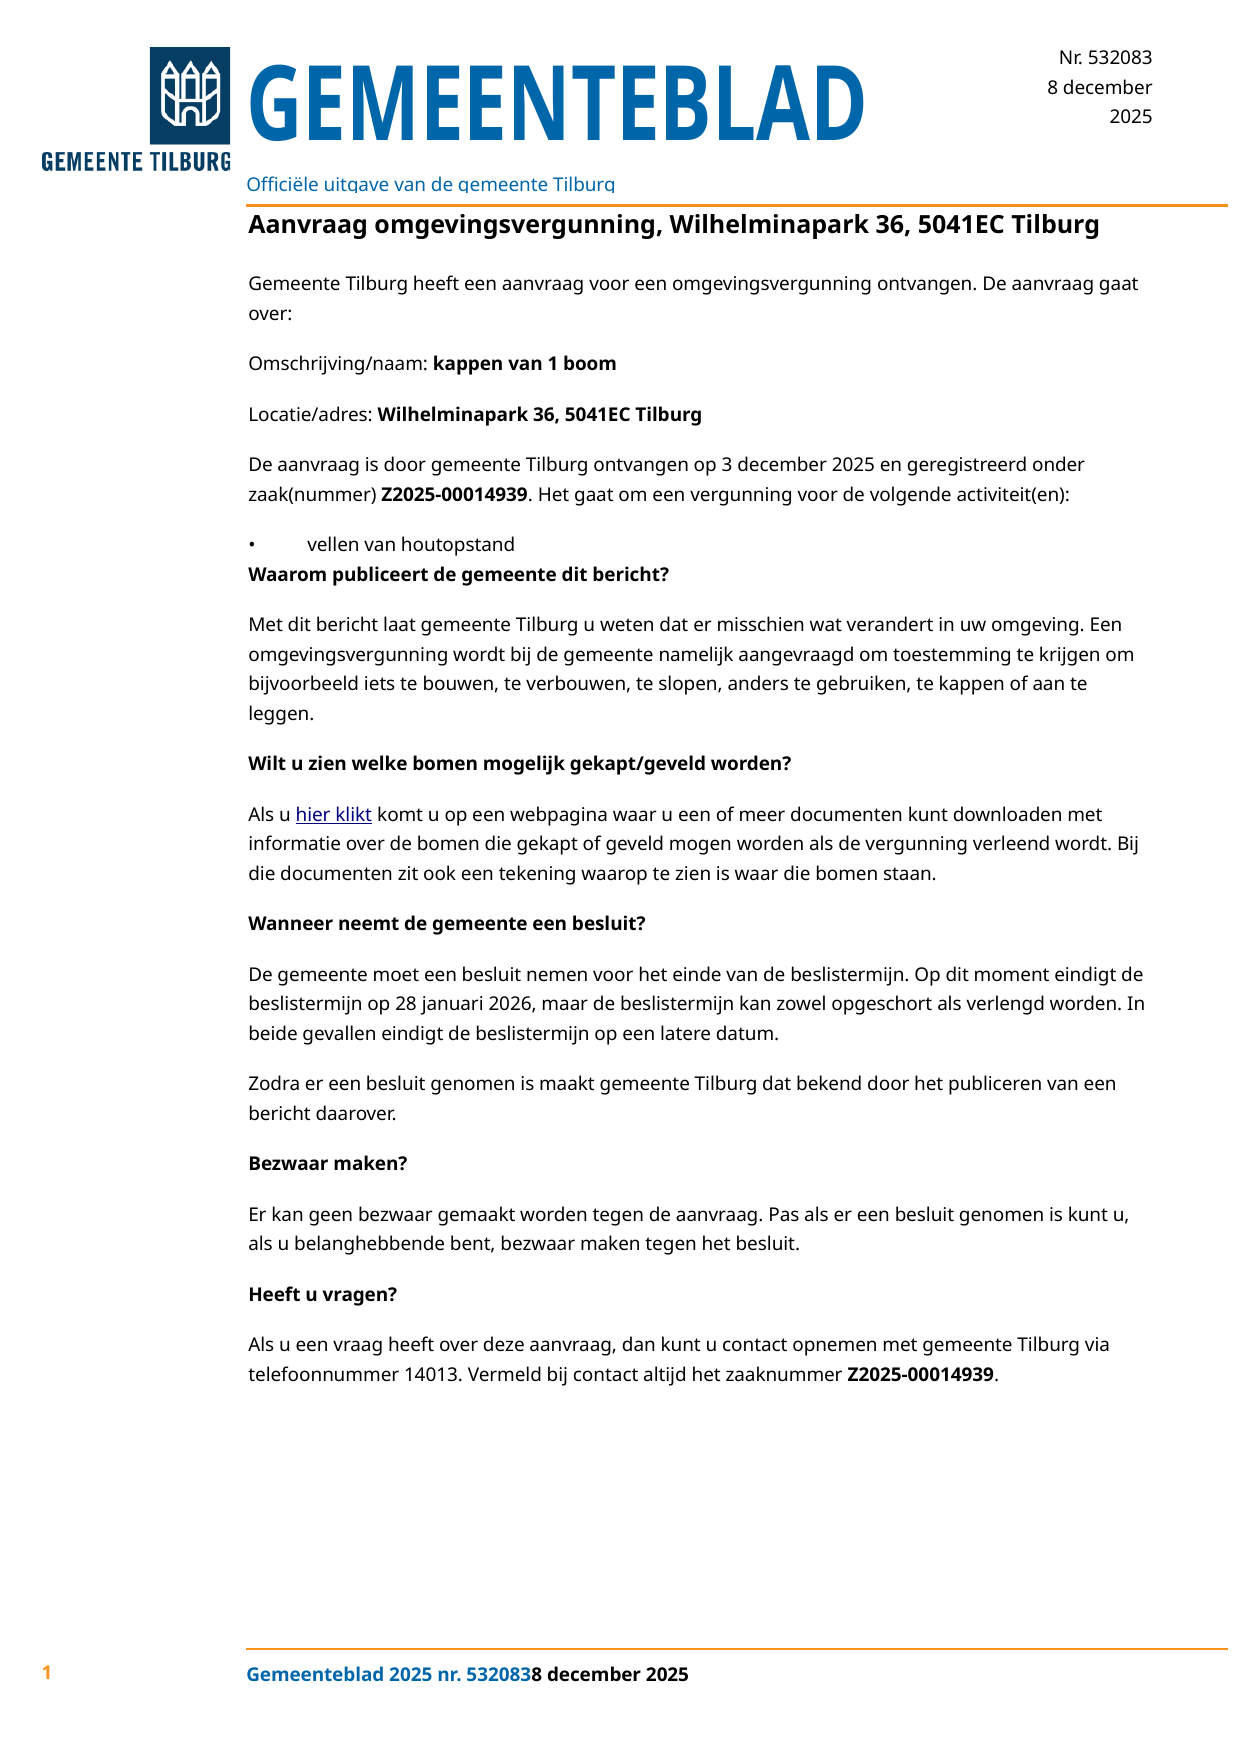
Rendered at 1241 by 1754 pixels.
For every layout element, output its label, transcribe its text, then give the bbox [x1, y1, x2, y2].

text Als u hier klikt komt u op een webpagina waar u een of meer documenten kunt downloaden met informatie over de bomen die gekapt of geveld mogen worden als de vergunning verleend wordt. Bij die documenten zit ook een tekening waarop te zien is waar die bomen staan. [248, 801, 1152, 886]
text Locatie/adres: Wilhelminapark 36, 5041EC Tilburg [248, 401, 1152, 426]
text Als u een vraag heeft over deze aanvraag, dan kunt u contact opnemen met gemeente Tilburg via telefoonnummer 14013. Vermeld bij contact altijd het zaaknummer Z2025-00014939. [248, 1331, 1152, 1386]
text De gemeente moet een besluit nemen voor het einde van de beslistermijn. Op dit moment eindigt de beslistermijn op 28 januari 2026, maar de beslistermijn kan zowel opgeschort als verlengd worden. In beide gevallen eindigt de beslistermijn op een latere datum. [248, 961, 1152, 1046]
text Zodra er een besluit genomen is maakt gemeente Tilburg dat bekend door het publiceren van een bericht daarover. [248, 1070, 1152, 1126]
picture [41, 47, 231, 172]
text Heeft u vragen? [248, 1281, 1152, 1306]
text Aanvraag omgevingsvergunning, Wilhelminapark 36, 5041EC Tilburg [248, 207, 1152, 241]
list vellen van houtopstand [248, 531, 1152, 557]
text De aanvraag is door gemeente Tilburg ontvangen op 3 december 2025 en geregistreerd onder zaak(nummer) Z2025-00014939. Het gaat om een vergunning voor de volgende activiteit(en): [248, 451, 1152, 506]
text Omschrijving/naam: kappen van 1 boom [248, 350, 1152, 376]
text Wanneer neemt de gemeente een besluit? [248, 910, 1152, 936]
text Er kan geen bezwaar gemaakt worden tegen de aanvraag. Pas als er een besluit genomen is kunt u, als u belanghebbende bent, bezwaar maken tegen het besluit. [248, 1201, 1152, 1256]
text Wilt u zien welke bomen mogelijk gekapt/geveld worden? [248, 750, 1152, 776]
text Bezwaar maken? [248, 1150, 1152, 1176]
text Met dit bericht laat gemeente Tilburg u weten dat er misschien wat verandert in uw omgeving. Een omgevingsvergunning wordt bij de gemeente namelijk aangevraagd om toestemming te krijgen om bijvoorbeeld iets te bouwen, te verbouwen, te slopen, anders te gebruiken, te kappen of aan te leggen. [248, 611, 1152, 726]
text Gemeente Tilburg heeft een aanvraag voor een omgevingsvergunning ontvangen. De aanvraag gaat over: [248, 270, 1152, 326]
text Waarom publiceert de gemeente dit bericht? [248, 561, 1152, 586]
